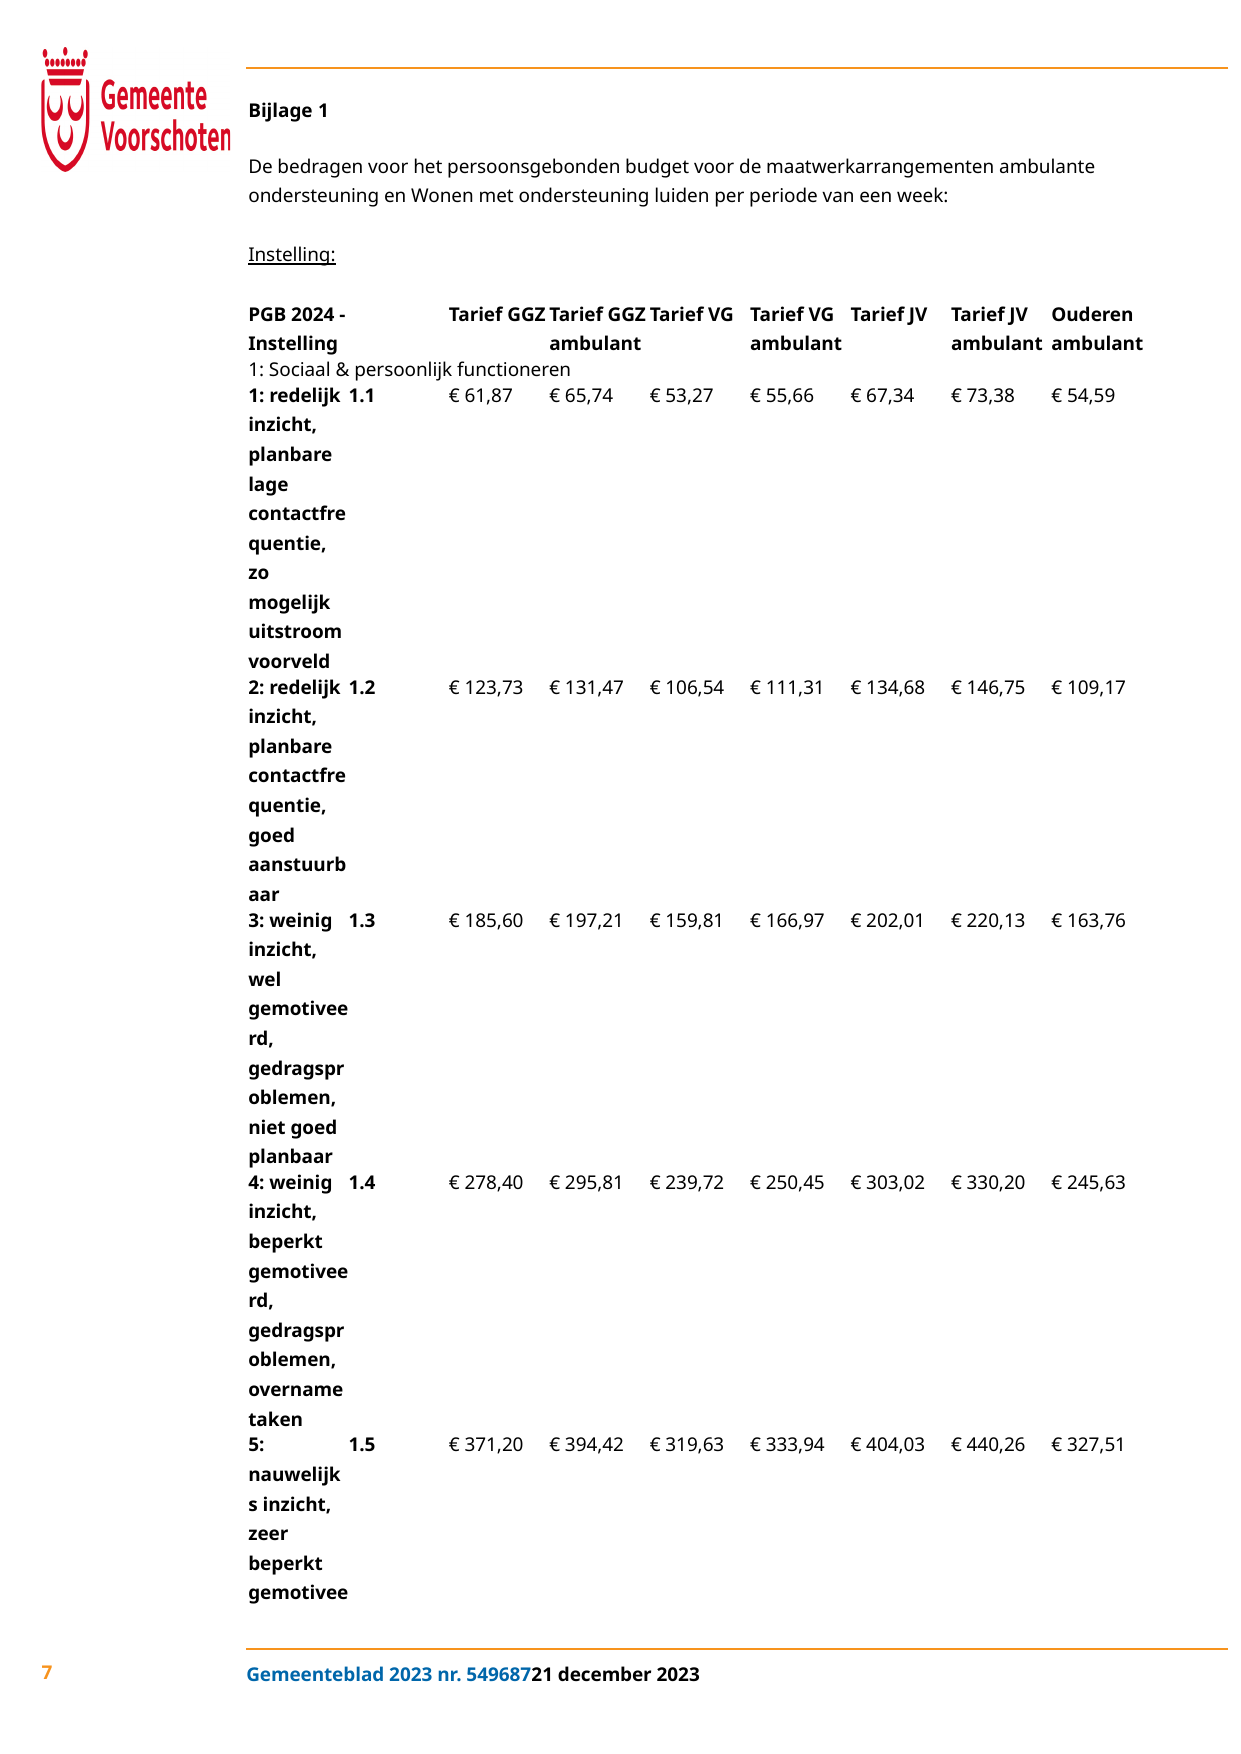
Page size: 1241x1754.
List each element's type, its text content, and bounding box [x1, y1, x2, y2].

table_cell 1.2 [348, 674, 449, 907]
table_cell € 295,81 [549, 1169, 649, 1432]
text Bijlage 1 [248, 95, 1152, 123]
table_cell € 67,34 [850, 382, 951, 674]
table_cell € 55,66 [750, 382, 850, 674]
table_cell € 197,21 [549, 907, 649, 1169]
picture [41, 47, 231, 172]
table_cell € 245,63 [1051, 1169, 1152, 1432]
table_header Tarief JV ambulant [951, 301, 1051, 356]
table_cell € 111,31 [750, 674, 850, 907]
table_header Tarief GGZ [449, 301, 549, 356]
table_cell € 54,59 [1051, 382, 1152, 674]
table_header Tarief VG ambulant [750, 301, 850, 356]
table_header [348, 301, 449, 356]
table_cell € 134,68 [850, 674, 951, 907]
text Instelling: [248, 242, 1152, 267]
table_cell 1: redelijk inzicht, planbare lage contactfrequentie, zo mogelijk uitstroom voorveld [248, 382, 348, 674]
table_cell 5: nauwelijks inzicht, zeer beperkt gemotivee [248, 1432, 348, 1605]
table_cell € 333,94 [750, 1432, 850, 1605]
table_cell 1.4 [348, 1169, 449, 1432]
table_cell € 278,40 [449, 1169, 549, 1432]
table_cell € 65,74 [549, 382, 649, 674]
table_cell € 404,03 [850, 1432, 951, 1605]
table_cell € 220,13 [951, 907, 1051, 1169]
table_cell € 239,72 [650, 1169, 750, 1432]
table_cell € 106,54 [650, 674, 750, 907]
table_cell 4: weinig inzicht, beperkt gemotiveerd, gedragsproblemen, overname taken [248, 1169, 348, 1432]
table_cell € 330,20 [951, 1169, 1051, 1432]
table_header PGB 2024 - Instelling [248, 301, 348, 356]
table_cell € 394,42 [549, 1432, 649, 1605]
table_cell 1.5 [348, 1432, 449, 1605]
table_cell € 163,76 [1051, 907, 1152, 1169]
table_cell € 250,45 [750, 1169, 850, 1432]
table_cell 1.1 [348, 382, 449, 674]
table_cell 2: redelijk inzicht, planbare contactfrequentie, goed aanstuurbaar [248, 674, 348, 907]
table_cell 3: weinig inzicht, wel gemotiveerd, gedragsproblemen, niet goed planbaar [248, 907, 348, 1169]
table_cell € 303,02 [850, 1169, 951, 1432]
table_cell € 319,63 [650, 1432, 750, 1605]
table_cell € 146,75 [951, 674, 1051, 907]
table_header Tarief GGZ ambulant [549, 301, 649, 356]
table_header Ouderen ambulant [1051, 301, 1152, 356]
table_cell 1.3 [348, 907, 449, 1169]
table_cell € 371,20 [449, 1432, 549, 1605]
table_header Tarief VG [650, 301, 750, 356]
table_cell € 73,38 [951, 382, 1051, 674]
table_cell 1: Sociaal & persoonlijk functioneren [248, 356, 1152, 382]
table_cell € 327,51 [1051, 1432, 1152, 1605]
table_header Tarief JV [850, 301, 951, 356]
table_cell € 166,97 [750, 907, 850, 1169]
table_cell € 109,17 [1051, 674, 1152, 907]
text De bedragen voor het persoonsgebonden budget voor de maatwerkarrangementen ambulante ondersteuning en Wonen met ondersteuning luiden per periode van een week: [248, 153, 1152, 208]
table_cell € 202,01 [850, 907, 951, 1169]
table_cell € 61,87 [449, 382, 549, 674]
table_cell € 185,60 [449, 907, 549, 1169]
table_cell € 131,47 [549, 674, 649, 907]
table_cell € 440,26 [951, 1432, 1051, 1605]
table_cell € 123,73 [449, 674, 549, 907]
table_cell € 159,81 [650, 907, 750, 1169]
table_cell € 53,27 [650, 382, 750, 674]
